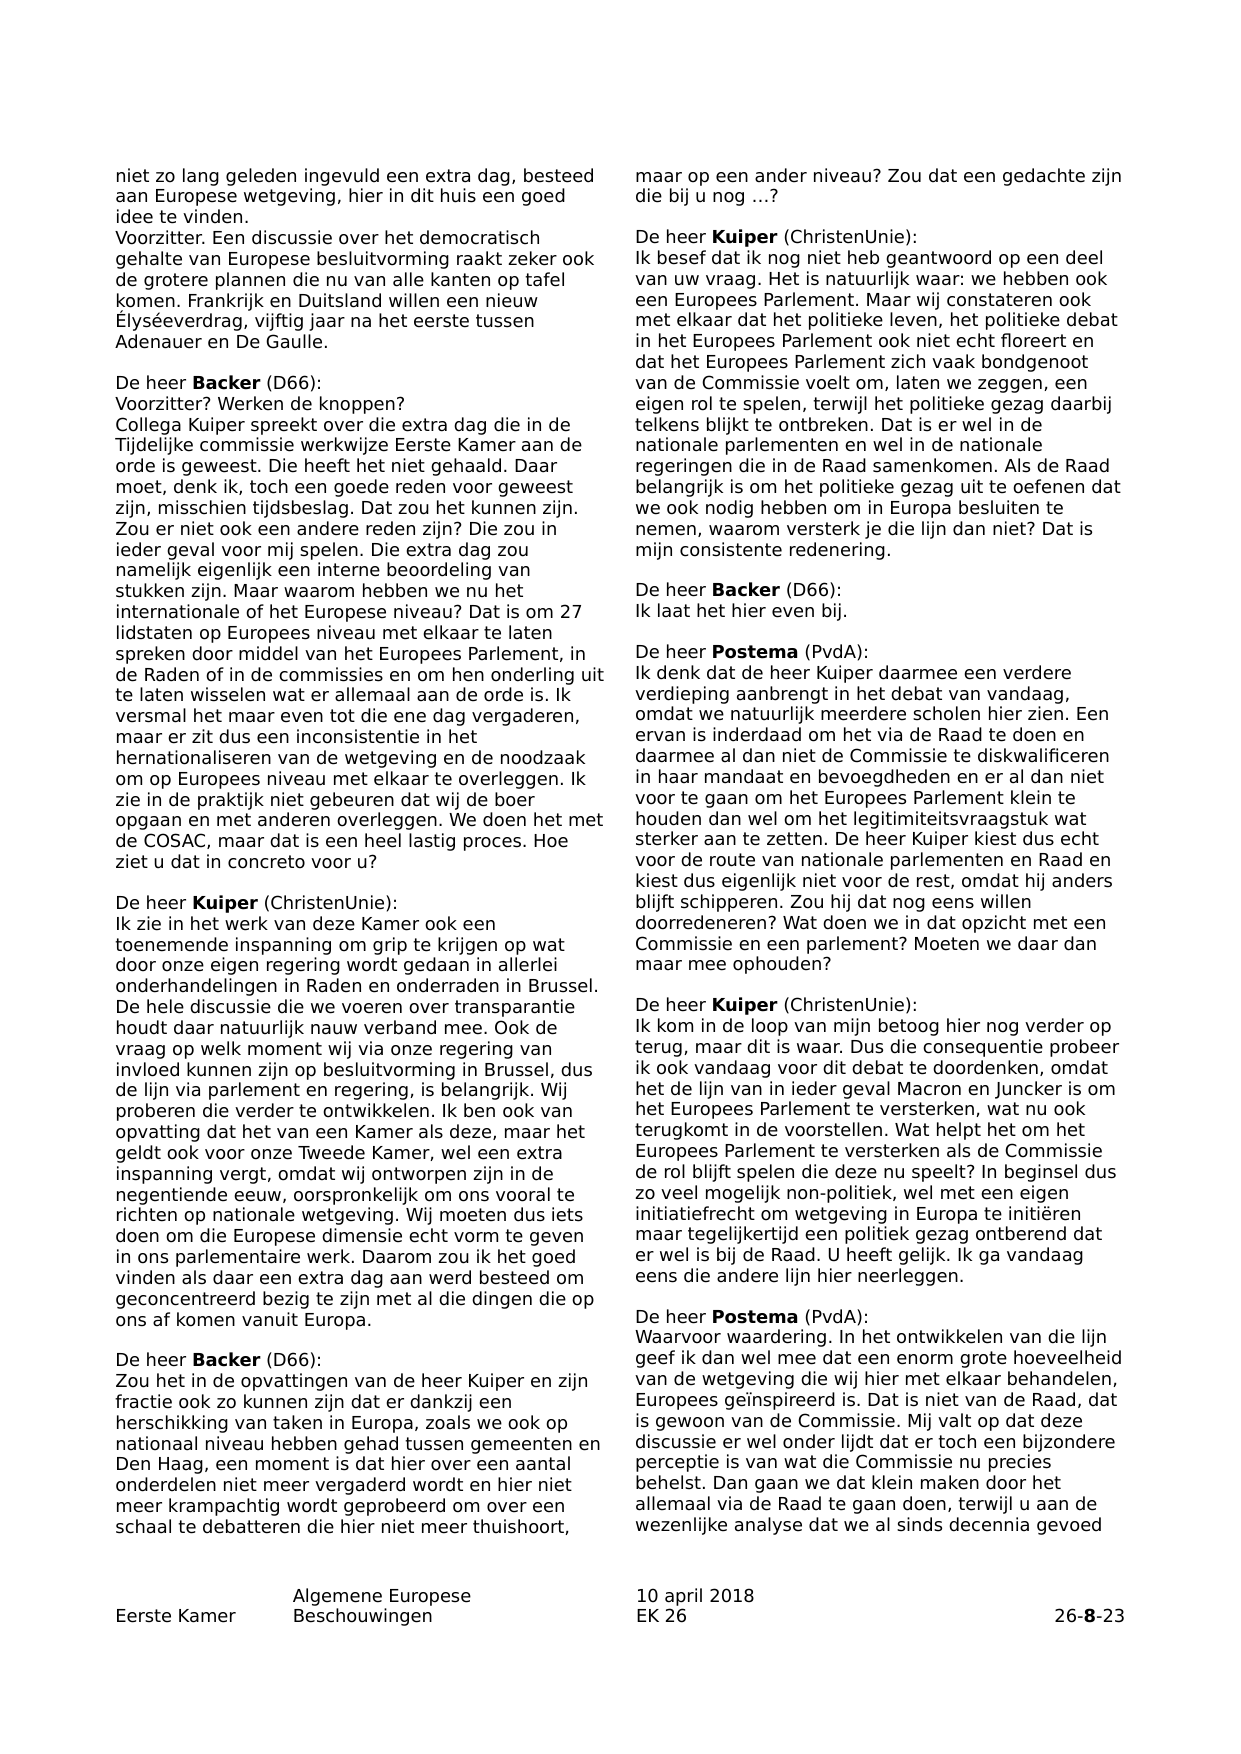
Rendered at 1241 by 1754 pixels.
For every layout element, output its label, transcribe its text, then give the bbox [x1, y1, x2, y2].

text Ik zie in het werk van deze Kamer ook een toenemende inspanning om grip te krijgen op wat door onze eigen regering wordt gedaan in allerlei onderhandelingen in Raden en onderraden in Brussel. De hele discussie die we voeren over transparantie houdt daar natuurlijk nauw verband mee. Ook de vraag op welk moment wij via onze regering van invloed kunnen zijn op besluitvorming in Brussel, dus de lijn via parlement en regering, is belangrijk. Wij proberen die verder te ontwikkelen. Ik ben ook van opvatting dat het van een Kamer als deze, maar het geldt ook voor onze Tweede Kamer, wel een extra inspanning vergt, omdat wij ontworpen zijn in de negentiende eeuw, oorspronkelijk om ons vooral te richten op nationale wetgeving. Wij moeten dus iets doen om die Europese dimensie echt vorm te geven in ons parlementaire werk. Daarom zou ik het goed vinden als daar een extra dag aan werd besteed om geconcentreerd bezig te zijn met al die dingen die op ons af komen vanuit Europa. [115, 913, 605, 1330]
text De heer Backer (D66): [635, 580, 1125, 601]
text Collega Kuiper spreekt over die extra dag die in de Tijdelijke commissie werkwijze Eerste Kamer aan de orde is geweest. Die heeft het niet gehaald. Daar moet, denk ik, toch een goede reden voor geweest zijn, misschien tijdsbeslag. Dat zou het kunnen zijn. Zou er niet ook een andere reden zijn? Die zou in ieder geval voor mij spelen. Die extra dag zou namelijk eigenlijk een interne beoordeling van stukken zijn. Maar waarom hebben we nu het internationale of het Europese niveau? Dat is om 27 lidstaten op Europees niveau met elkaar te laten spreken door middel van het Europees Parlement, in de Raden of in de commissies en om hen onderling uit te laten wisselen wat er allemaal aan de orde is. Ik versmal het maar even tot die ene dag vergaderen, maar er zit dus een inconsistentie in het hernationaliseren van de wetgeving en de noodzaak om op Europees niveau met elkaar te overleggen. Ik zie in de praktijk niet gebeuren dat wij de boer opgaan en met anderen overleggen. We doen het met de COSAC, maar dat is een heel lastig proces. Hoe ziet u dat in concreto voor u? [115, 414, 605, 873]
text Voorzitter. Een discussie over het democratisch gehalte van Europese besluitvorming raakt zeker ook de grotere plannen die nu van alle kanten op tafel komen. Frankrijk en Duitsland willen een nieuw Élyséeverdrag, vijftig jaar na het eerste tussen Adenauer en De Gaulle. [115, 228, 605, 353]
text Ik besef dat ik nog niet heb geantwoord op een deel van uw vraag. Het is natuurlijk waar: we hebben ook een Europees Parlement. Maar wij constateren ook met elkaar dat het politieke leven, het politieke debat in het Europees Parlement ook niet echt floreert en dat het Europees Parlement zich vaak bondgenoot van de Commissie voelt om, laten we zeggen, een eigen rol te spelen, terwijl het politieke gezag daarbij telkens blijkt te ontbreken. Dat is er wel in de nationale parlementen en wel in de nationale regeringen die in de Raad samenkomen. Als de Raad belangrijk is om het politieke gezag uit te oefenen dat we ook nodig hebben om in Europa besluiten te nemen, waarom versterk je die lijn dan niet? Dat is mijn consistente redenering. [635, 248, 1125, 560]
text De heer Postema (PvdA): [635, 642, 1125, 662]
text De heer Kuiper (ChristenUnie): [635, 227, 1125, 248]
text Waarvoor waardering. In het ontwikkelen van die lijn geef ik dan wel mee dat een enorm grote hoeveelheid van de wetgeving die wij hier met elkaar behandelen, Europees geïnspireerd is. Dat is niet van de Raad, dat is gewoon van de Commissie. Mij valt op dat deze discussie er wel onder lijdt dat er toch een bijzondere perceptie is van wat die Commissie nu precies behelst. Dan gaan we dat klein maken door het allemaal via de Raad te gaan doen, terwijl u aan de wezenlijke analyse dat we al sinds decennia gevoed [635, 1327, 1125, 1536]
text Voorzitter? Werken de knoppen? [115, 393, 605, 414]
text Ik kom in de loop van mijn betoog hier nog verder op terug, maar dit is waar. Dus die consequentie probeer ik ook vandaag voor dit debat te doordenken, omdat het de lijn van in ieder geval Macron en Juncker is om het Europees Parlement te versterken, wat nu ook terugkomt in de voorstellen. Wat helpt het om het Europees Parlement te versterken als de Commissie de rol blijft spelen die deze nu speelt? In beginsel dus zo veel mogelijk non-politiek, wel met een eigen initiatiefrecht om wetgeving in Europa te initiëren maar tegelijkertijd een politiek gezag ontberend dat er wel is bij de Raad. U heeft gelijk. Ik ga vandaag eens die andere lijn hier neerleggen. [635, 1016, 1125, 1287]
text De heer Backer (D66): [115, 373, 605, 393]
text maar op een ander niveau? Zou dat een gedachte zijn die bij u nog …? [635, 165, 1125, 207]
text Ik laat het hier even bij. [635, 601, 1125, 622]
text De heer Backer (D66): [115, 1350, 605, 1371]
text niet zo lang geleden ingevuld een extra dag, besteed aan Europese wetgeving, hier in dit huis een goed idee te vinden. [115, 165, 605, 228]
text De heer Postema (PvdA): [635, 1307, 1125, 1327]
text De heer Kuiper (ChristenUnie): [115, 893, 605, 913]
text Ik denk dat de heer Kuiper daarmee een verdere verdieping aanbrengt in het debat van vandaag, omdat we natuurlijk meerdere scholen hier zien. Een ervan is inderdaad om het via de Raad te doen en daarmee al dan niet de Commissie te diskwalificeren in haar mandaat en bevoegdheden en er al dan niet voor te gaan om het Europees Parlement klein te houden dan wel om het legitimiteitsvraagstuk wat sterker aan te zetten. De heer Kuiper kiest dus echt voor de route van nationale parlementen en Raad en kiest dus eigenlijk niet voor de rest, omdat hij anders blijft schipperen. Zou hij dat nog eens willen doorredeneren? Wat doen we in dat opzicht met een Commissie en een parlement? Moeten we daar dan maar mee ophouden? [635, 662, 1125, 975]
text De heer Kuiper (ChristenUnie): [635, 995, 1125, 1016]
text Zou het in de opvattingen van de heer Kuiper en zijn fractie ook zo kunnen zijn dat er dankzij een herschikking van taken in Europa, zoals we ook op nationaal niveau hebben gehad tussen gemeenten en Den Haag, een moment is dat hier over een aantal onderdelen niet meer vergaderd wordt en hier niet meer krampachtig wordt geprobeerd om over een schaal te debatteren die hier niet meer thuishoort, [115, 1371, 605, 1537]
